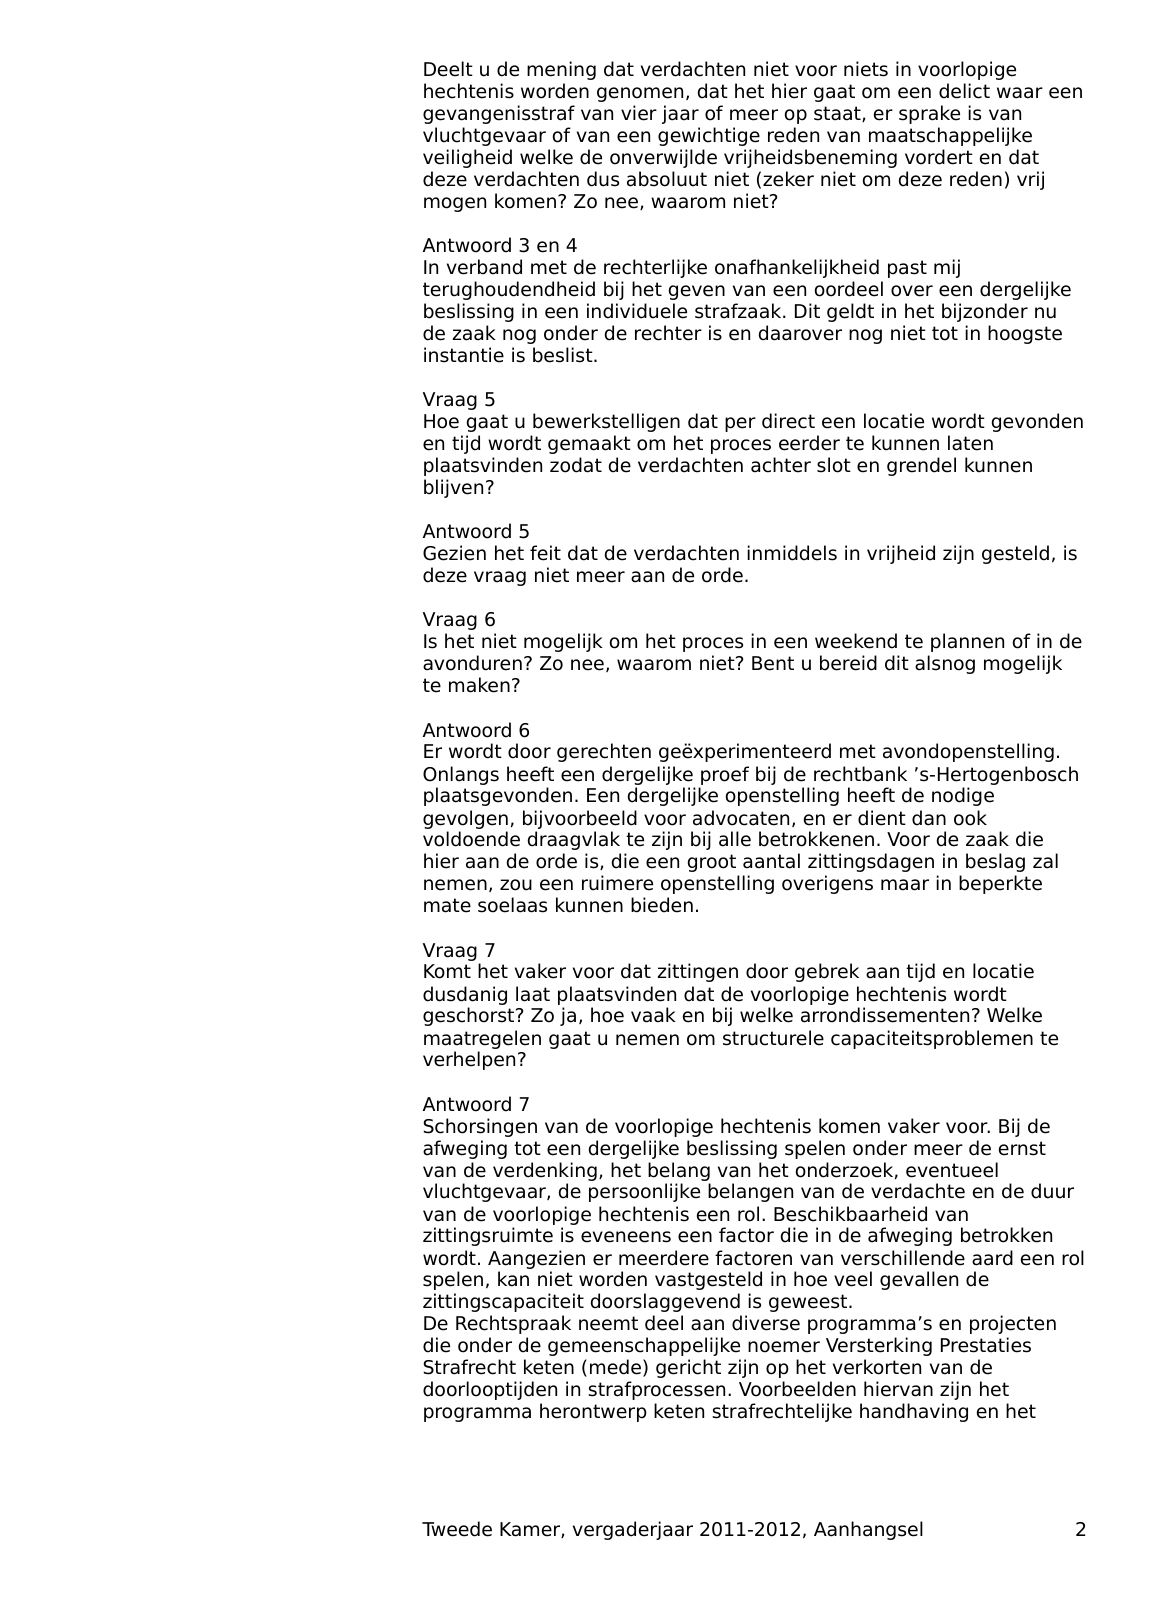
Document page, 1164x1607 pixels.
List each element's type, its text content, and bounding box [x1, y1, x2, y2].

text Schorsingen van de voorlopige hechtenis komen vaker voor. Bij de afweging tot een dergelijke beslissing spelen onder meer de ernst van de verdenking, het belang van het onderzoek, eventueel vluchtgevaar, de persoonlijke belangen van de verdachte en de duur van de voorlopige hechtenis een rol. Beschikbaarheid van zittingsruimte is eveneens een factor die in de afweging betrokken wordt. Aangezien er meerdere factoren van verschillende aard een rol spelen, kan niet worden vastgesteld in hoe veel gevallen de zittingscapaciteit doorslaggevend is geweest. [422, 1116, 1087, 1313]
text De Rechtspraak neemt deel aan diverse programma’s en projecten die onder de gemeenschappelijke noemer Versterking Prestaties Strafrecht keten (mede) gericht zijn op het verkorten van de doorlooptijden in strafprocessen. Voorbeelden hiervan zijn het programma herontwerp keten strafrechtelijke handhaving en het [422, 1313, 1087, 1423]
text Vraag 7 [422, 939, 1087, 961]
text Deelt u de mening dat verdachten niet voor niets in voorlopige hechtenis worden genomen, dat het hier gaat om een delict waar een gevangenisstraf van vier jaar of meer op staat, er sprake is van vluchtgevaar of van een gewichtige reden van maatschappelijke veiligheid welke de onverwijlde vrijheidsbeneming vordert en dat deze verdachten dus absoluut niet (zeker niet om deze reden) vrij mogen komen? Zo nee, waarom niet? [422, 59, 1087, 213]
text Antwoord 3 en 4 [422, 235, 1087, 257]
text Hoe gaat u bewerkstelligen dat per direct een locatie wordt gevonden en tijd wordt gemaakt om het proces eerder te kunnen laten plaatsvinden zodat de verdachten achter slot en grendel kunnen blijven? [422, 411, 1087, 499]
text Gezien het feit dat de verdachten inmiddels in vrijheid zijn gesteld, is deze vraag niet meer aan de orde. [422, 543, 1087, 587]
text Antwoord 7 [422, 1093, 1087, 1116]
text Vraag 5 [422, 389, 1087, 411]
text Antwoord 5 [422, 521, 1087, 543]
text In verband met de rechterlijke onafhankelijkheid past mij terughoudendheid bij het geven van een oordeel over een dergelijke beslissing in een individuele strafzaak. Dit geldt in het bijzonder nu de zaak nog onder de rechter is en daarover nog niet tot in hoogste instantie is beslist. [422, 257, 1087, 367]
text Antwoord 6 [422, 719, 1087, 741]
text Is het niet mogelijk om het proces in een weekend te plannen of in de avonduren? Zo nee, waarom niet? Bent u bereid dit alsnog mogelijk te maken? [422, 631, 1087, 697]
text Er wordt door gerechten geëxperimenteerd met avondopenstelling. Onlangs heeft een dergelijke proef bij de rechtbank ’s-Hertogenbosch plaatsgevonden. Een dergelijke openstelling heeft de nodige gevolgen, bijvoorbeeld voor advocaten, en er dient dan ook voldoende draagvlak te zijn bij alle betrokkenen. Voor de zaak die hier aan de orde is, die een groot aantal zittingsdagen in beslag zal nemen, zou een ruimere openstelling overigens maar in beperkte mate soelaas kunnen bieden. [422, 741, 1087, 917]
text Komt het vaker voor dat zittingen door gebrek aan tijd en locatie dusdanig laat plaatsvinden dat de voorlopige hechtenis wordt geschorst? Zo ja, hoe vaak en bij welke arrondissementen? Welke maatregelen gaat u nemen om structurele capaciteitsproblemen te verhelpen? [422, 961, 1087, 1071]
text Vraag 6 [422, 609, 1087, 631]
